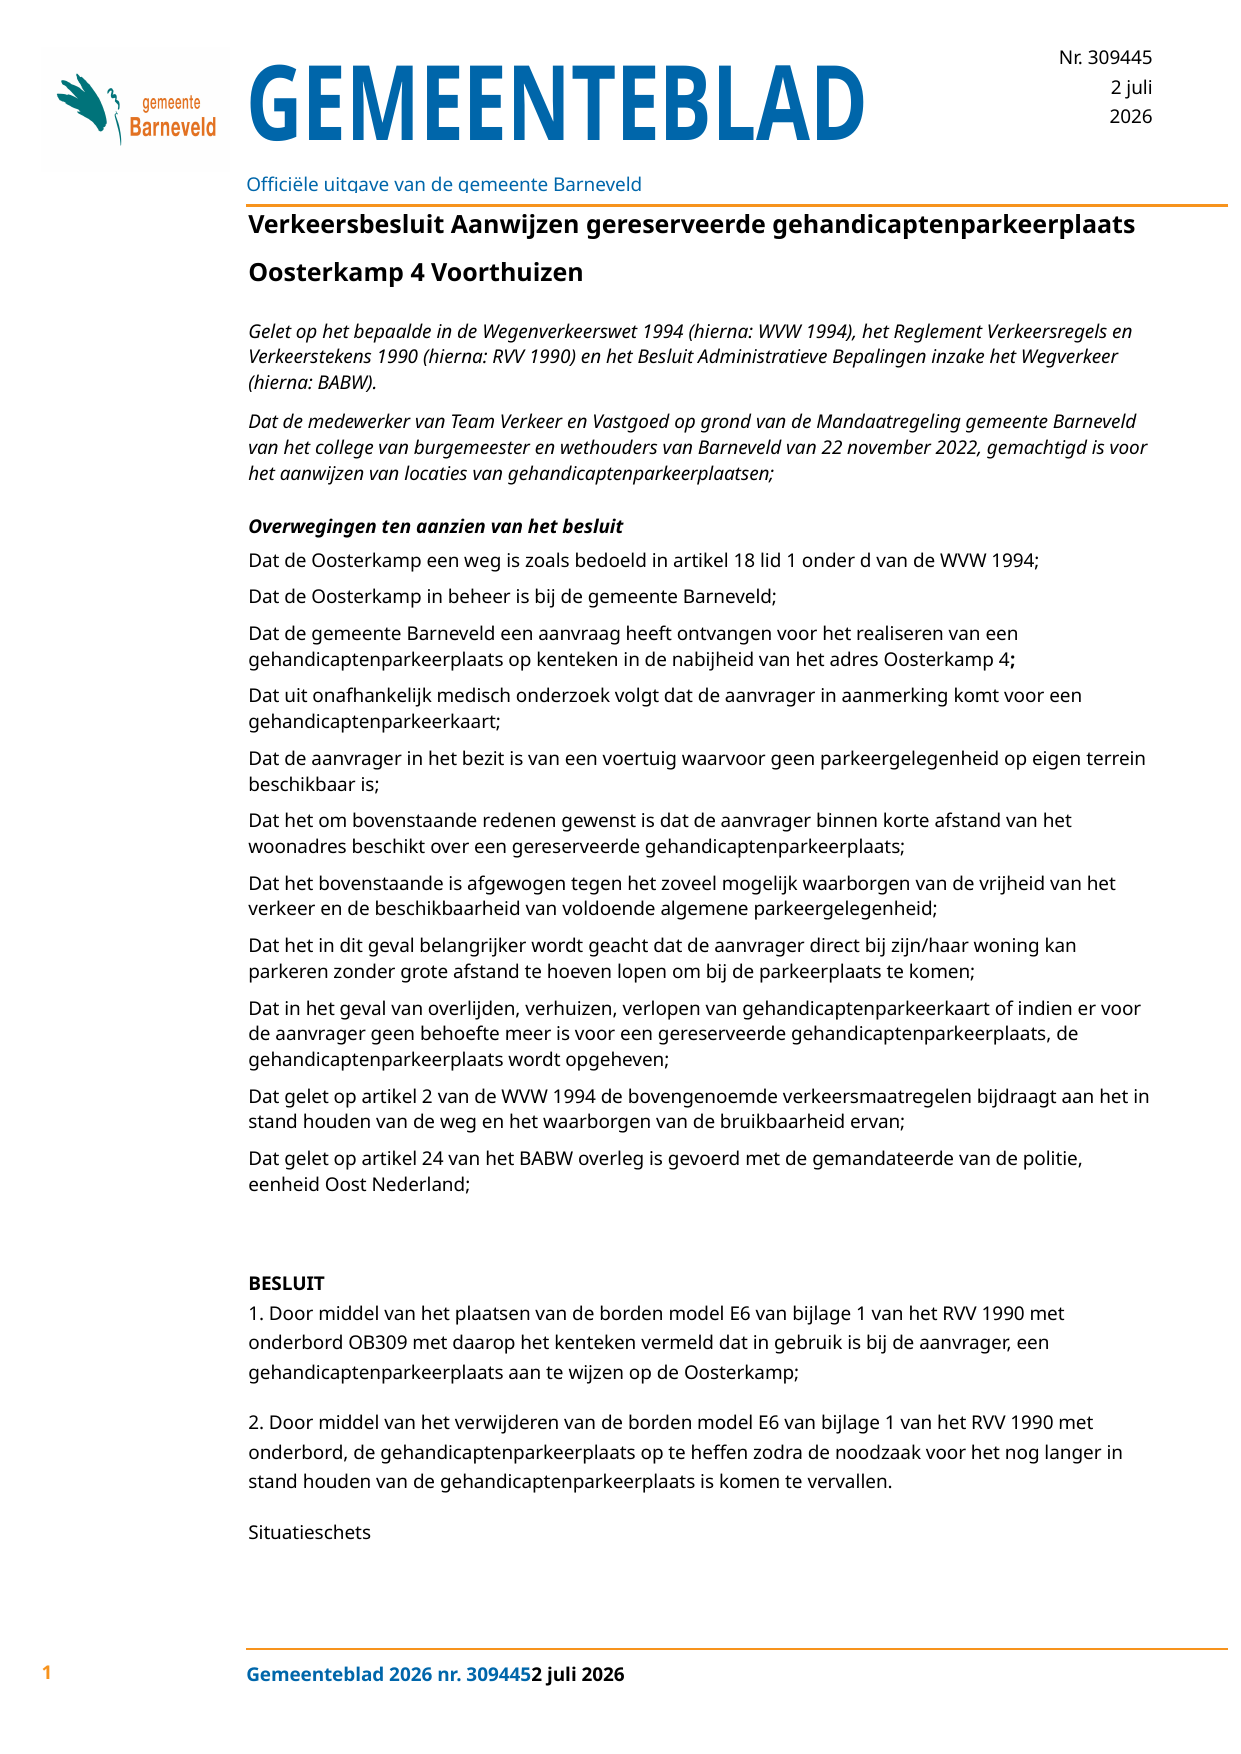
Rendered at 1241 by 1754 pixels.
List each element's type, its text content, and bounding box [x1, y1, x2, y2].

text Dat de Oosterkamp een weg is zoals bedoeld in artikel 18 lid 1 onder d van de WVW 1994; [248, 547, 1152, 573]
text Dat de gemeente Barneveld een aanvraag heeft ontvangen voor het realiseren van een gehandicaptenparkeerplaats op kenteken in de nabijheid van het adres Oosterkamp 4; [248, 620, 1152, 672]
text Dat de Oosterkamp in beheer is bij de gemeente Barneveld; [248, 584, 1152, 609]
text Dat de aanvrager in het bezit is van een voertuig waarvoor geen parkeergelegenheid op eigen terrein beschikbaar is; [248, 745, 1152, 797]
text Dat gelet op artikel 24 van het BABW overleg is gevoerd met de gemandateerde van de politie, eenheid Oost Nederland; [248, 1145, 1152, 1197]
text 2. Door middel van het verwijderen van de borden model E6 van bijlage 1 van het RVV 1990 met onderbord, de gehandicaptenparkeerplaats op te heffen zodra de noodzaak voor het nog langer in stand houden van de gehandicaptenparkeerplaats is komen te vervallen. [248, 1409, 1152, 1494]
text Dat het in dit geval belangrijker wordt geacht dat de aanvrager direct bij zijn/haar woning kan parkeren zonder grote afstand te hoeven lopen om bij de parkeerplaats te komen; [248, 932, 1152, 984]
text Dat het om bovenstaande redenen gewenst is dat de aanvrager binnen korte afstand van het woonadres beschikt over een gereserveerde gehandicaptenparkeerplaats; [248, 807, 1152, 859]
text BESLUIT [248, 1270, 1152, 1296]
text Overwegingen ten aanzien van het besluit [248, 513, 1152, 539]
text 1. Door middel van het plaatsen van de borden model E6 van bijlage 1 van het RVV 1990 met onderbord OB309 met daarop het kenteken vermeld dat in gebruik is bij de aanvrager, een gehandicaptenparkeerplaats aan te wijzen op de Oosterkamp; [248, 1300, 1152, 1385]
text Verkeersbesluit Aanwijzen gereserveerde gehandicaptenparkeerplaats Oosterkamp 4 Voorthuizen [248, 207, 1152, 288]
text Dat uit onafhankelijk medisch onderzoek volgt dat de aanvrager in aanmerking komt voor een gehandicaptenparkeerkaart; [248, 683, 1152, 734]
text Dat de medewerker van Team Verkeer en Vastgoed op grond van de Mandaatregeling gemeente Barneveld van het college van burgemeester en wethouders van Barneveld van 22 november 2022, gemachtigd is voor het aanwijzen van locaties van gehandicaptenparkeerplaatsen; [248, 409, 1152, 486]
text Situatieschets [248, 1519, 1152, 1545]
text Dat het bovenstaande is afgewogen tegen het zoveel mogelijk waarborgen van de vrijheid van het verkeer en de beschikbaarheid van voldoende algemene parkeergelegenheid; [248, 870, 1152, 921]
text Gelet op het bepaalde in de Wegenverkeerswet 1994 (hierna: WVW 1994), het Reglement Verkeersregels en Verkeerstekens 1990 (hierna: RVV 1990) en het Besluit Administratieve Bepalingen inzake het Wegverkeer (hierna: BABW). [248, 318, 1152, 395]
text Dat in het geval van overlijden, verhuizen, verlopen van gehandicaptenparkeerkaart of indien er voor de aanvrager geen behoefte meer is voor een gereserveerde gehandicaptenparkeerplaats, de gehandicaptenparkeerplaats wordt opgeheven; [248, 995, 1152, 1072]
picture [41, 47, 231, 172]
text Dat gelet op artikel 2 van de WVW 1994 de bovengenoemde verkeersmaatregelen bijdraagt aan het in stand houden van de weg en het waarborgen van de bruikbaarheid ervan; [248, 1083, 1152, 1134]
